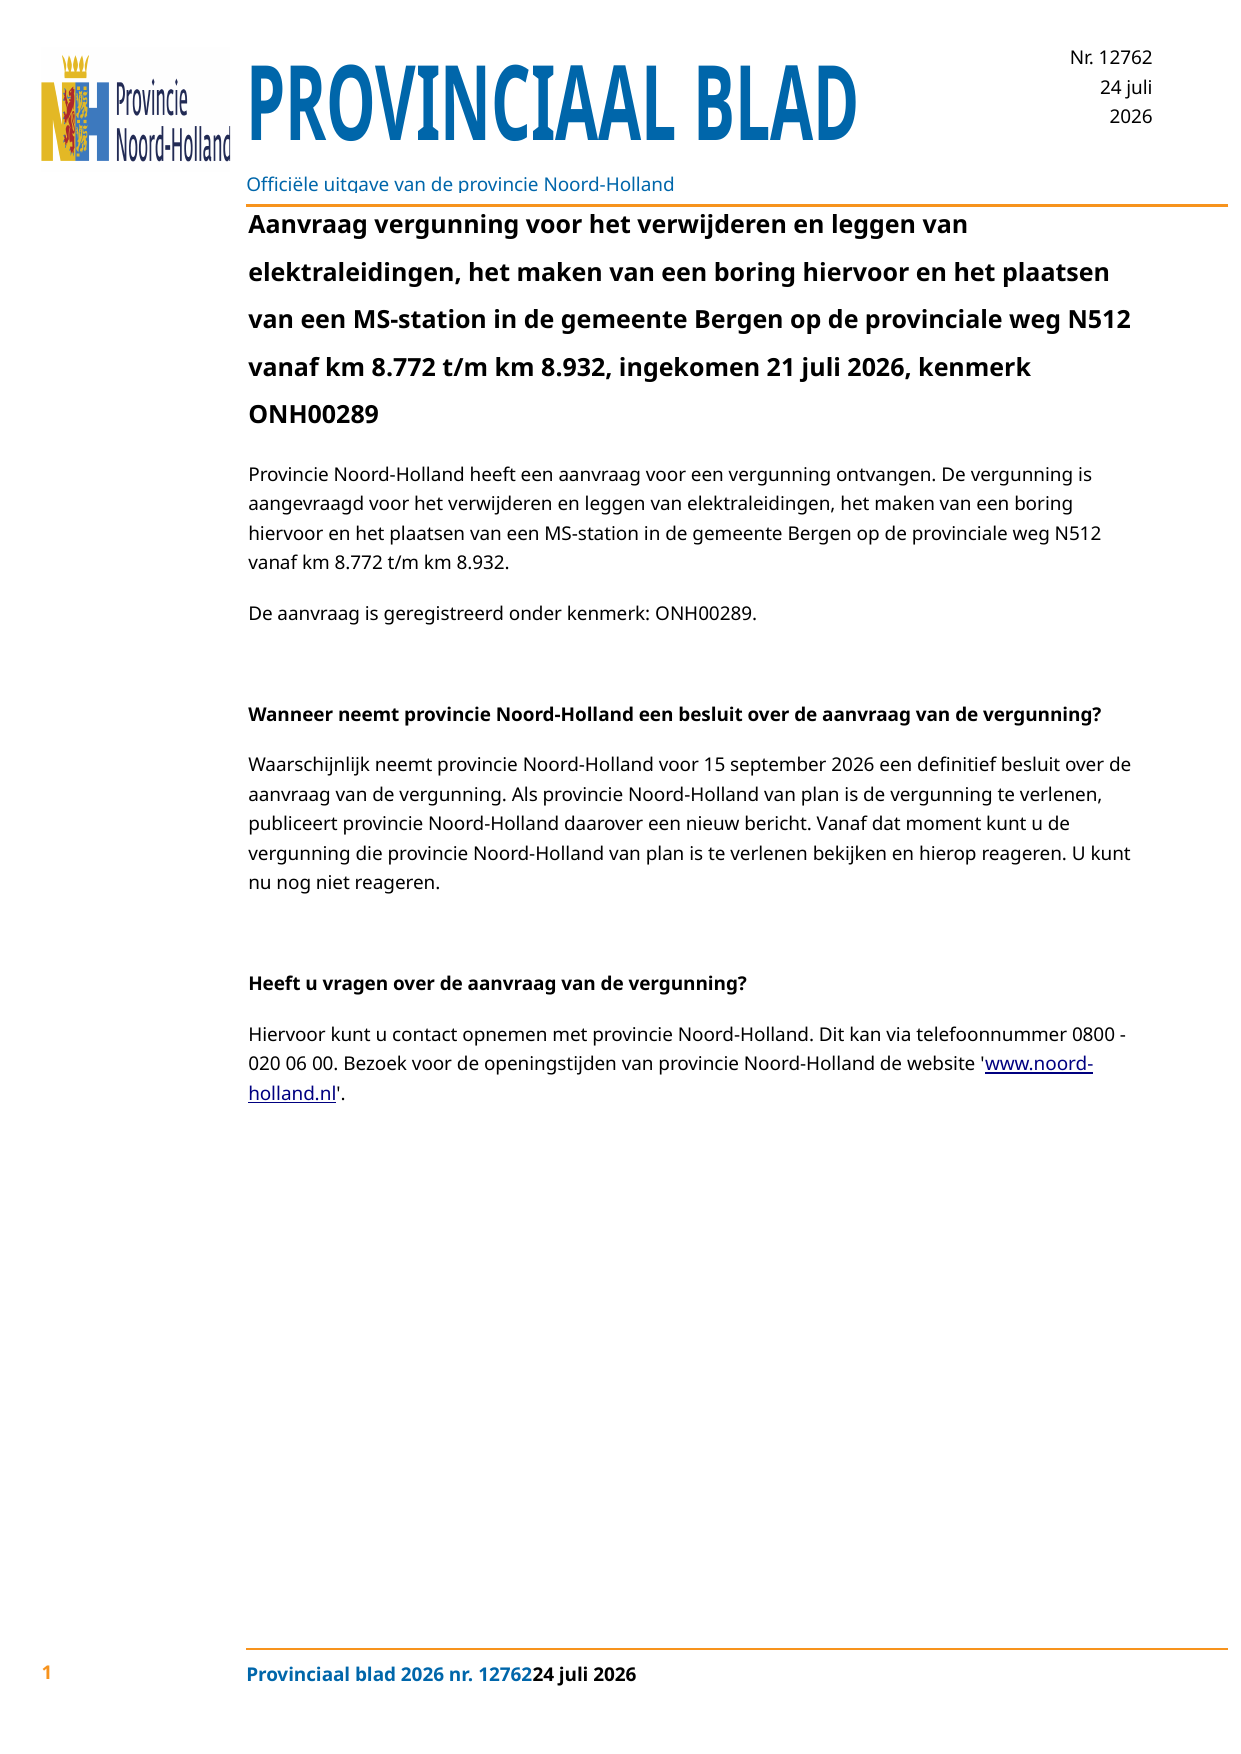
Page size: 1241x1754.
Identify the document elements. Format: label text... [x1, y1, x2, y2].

text Heeft u vragen over de aanvraag van de vergunning? [248, 970, 1152, 996]
text Wanneer neemt provincie Noord-Holland een besluit over de aanvraag van de vergunning? [248, 701, 1152, 726]
picture [41, 47, 231, 172]
text Provincie Noord-Holland heeft een aanvraag voor een vergunning ontvangen. De vergunning is aangevraagd voor het verwijderen en leggen van elektraleidingen, het maken van een boring hiervoor en het plaatsen van een MS-station in de gemeente Bergen op de provinciale weg N512 vanaf km 8.772 t/m km 8.932. [248, 461, 1152, 575]
text Aanvraag vergunning voor het verwijderen en leggen van elektraleidingen, het maken van een boring hiervoor en het plaatsen van een MS-station in de gemeente Bergen op de provinciale weg N512 vanaf km 8.772 t/m km 8.932, ingekomen 21 juli 2026, kenmerk ONH00289 [248, 207, 1152, 431]
text Hiervoor kunt u contact opnemen met provincie Noord-Holland. Dit kan via telefoonnummer 0800 - 020 06 00. Bezoek voor de openingstijden van provincie Noord-Holland de website 'www.noord-holland.nl'. [248, 1021, 1152, 1106]
text Waarschijnlijk neemt provincie Noord-Holland voor 15 september 2026 een definitief besluit over de aanvraag van de vergunning. Als provincie Noord-Holland van plan is de vergunning te verlenen, publiceert provincie Noord-Holland daarover een nieuw bericht. Vanaf dat moment kunt u de vergunning die provincie Noord-Holland van plan is te verlenen bekijken en hierop reageren. U kunt nu nog niet reageren. [248, 751, 1152, 895]
text De aanvraag is geregistreerd onder kenmerk: ONH00289. [248, 600, 1152, 626]
